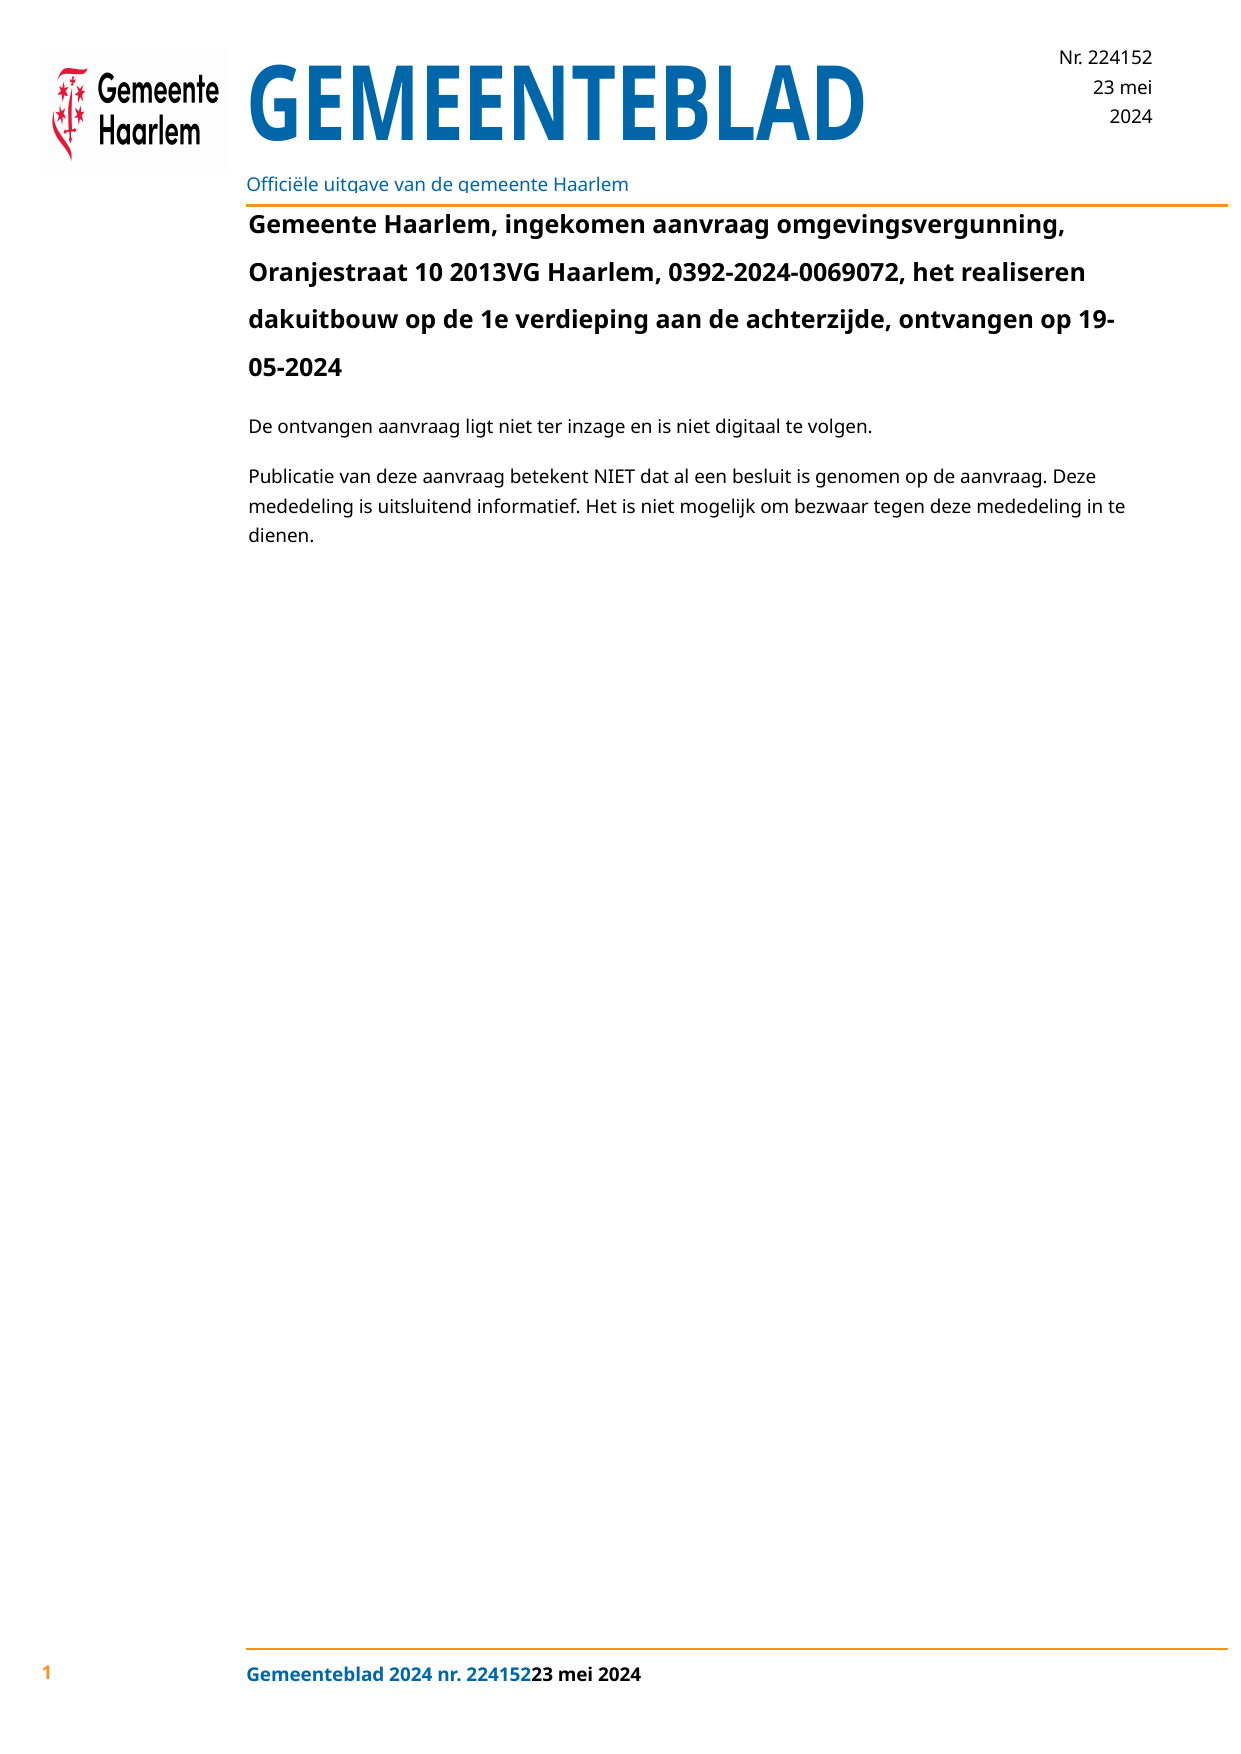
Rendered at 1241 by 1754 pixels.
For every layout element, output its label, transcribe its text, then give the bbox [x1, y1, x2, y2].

text Gemeente Haarlem, ingekomen aanvraag omgevingsvergunning, Oranjestraat 10 2013VG Haarlem, 0392-2024-0069072, het realiseren dakuitbouw op de 1e verdieping aan de achterzijde, ontvangen op 19-05-2024 [248, 207, 1152, 384]
text Publicatie van deze aanvraag betekent NIET dat al een besluit is genomen op de aanvraag. Deze mededeling is uitsluitend informatief. Het is niet mogelijk om bezwaar tegen deze mededeling in te dienen. [248, 463, 1152, 548]
text De ontvangen aanvraag ligt niet ter inzage en is niet digitaal te volgen. [248, 413, 1152, 439]
picture [41, 47, 231, 172]
